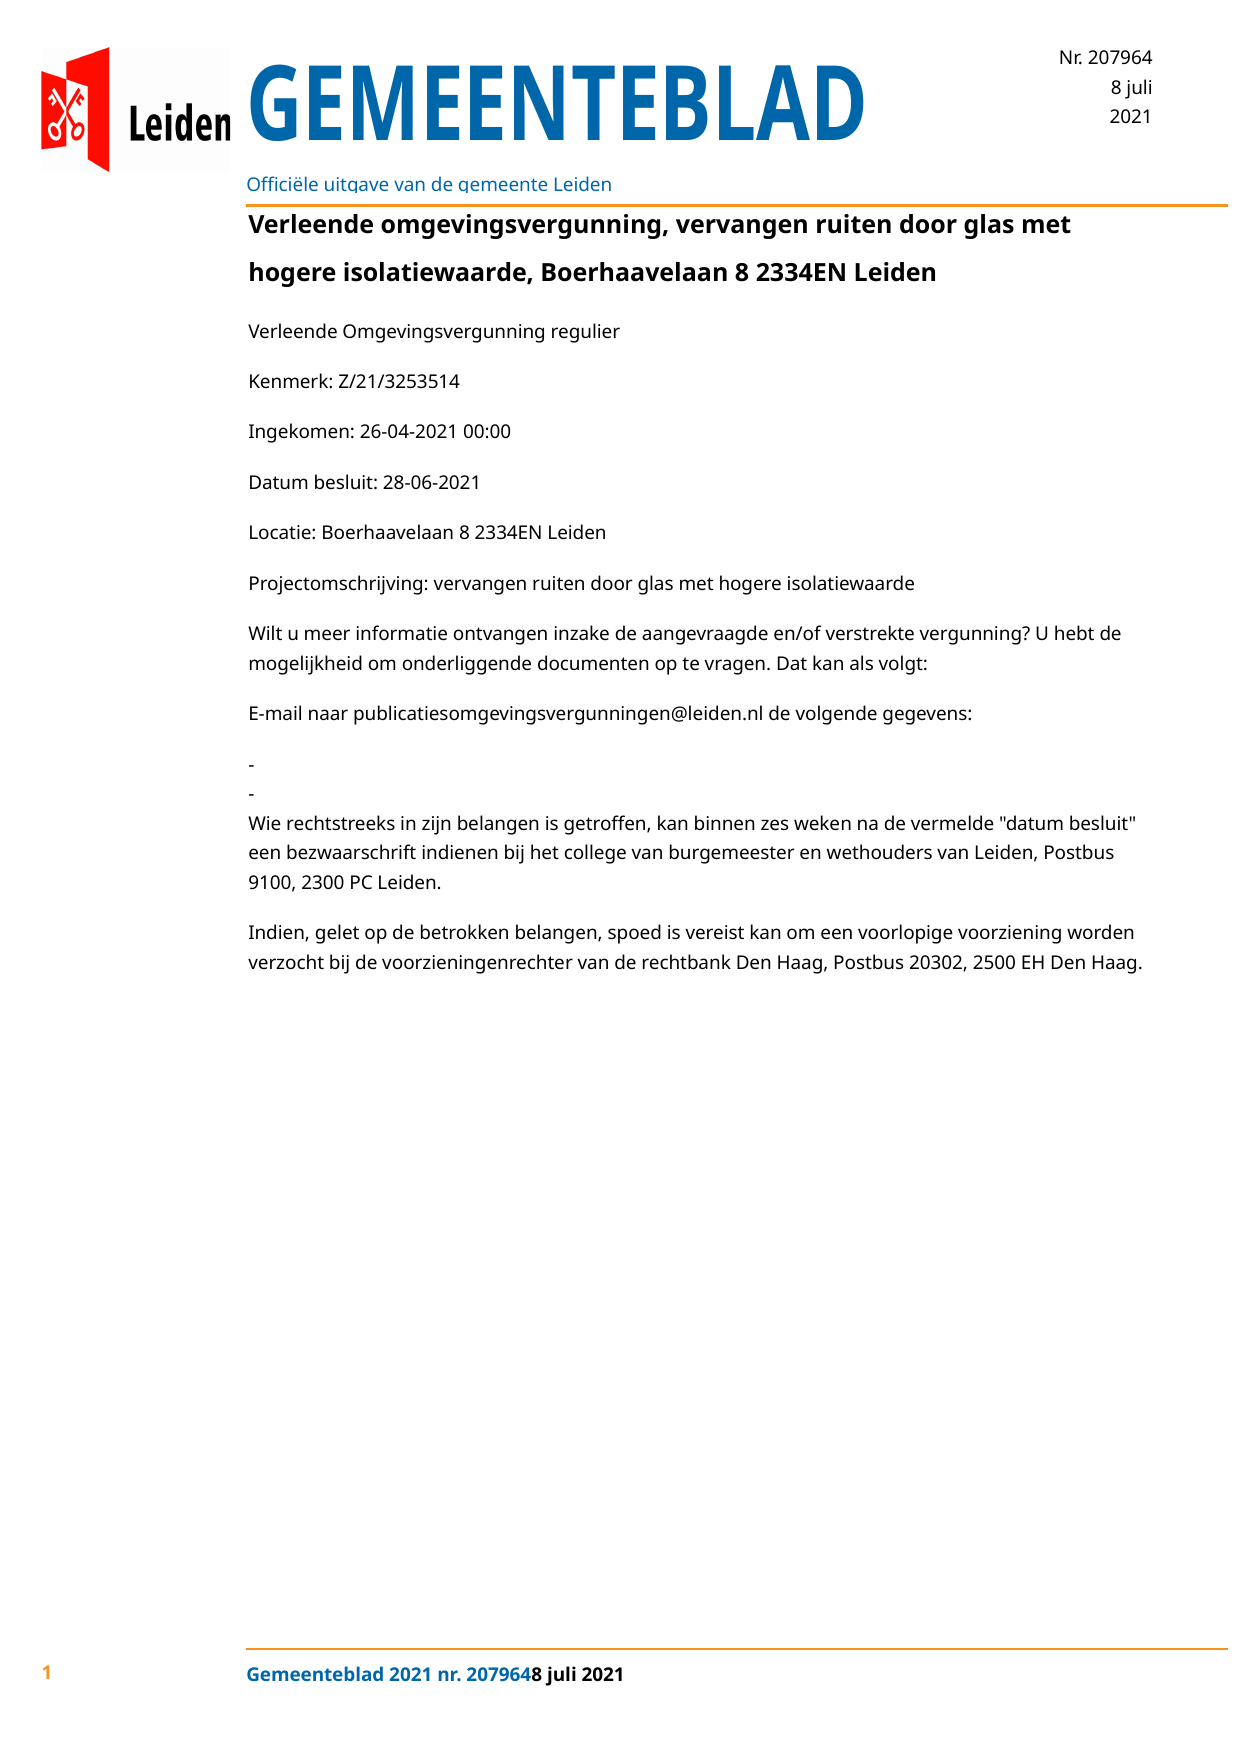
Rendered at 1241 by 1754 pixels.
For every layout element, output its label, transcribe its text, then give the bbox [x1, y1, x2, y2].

text Datum besluit: 28-06-2021 [248, 469, 1152, 495]
text Verleende Omgevingsvergunning regulier [248, 318, 1152, 344]
text E-mail naar publicatiesomgevingsvergunningen@leiden.nl de volgende gegevens: [248, 700, 1152, 726]
text Indien, gelet op de betrokken belangen, spoed is vereist kan om een voorlopige voorziening worden verzocht bij de voorzieningenrechter van de rechtbank Den Haag, Postbus 20302, 2500 EH Den Haag. [248, 919, 1152, 975]
text Projectomschrijving: vervangen ruiten door glas met hogere isolatiewaarde [248, 570, 1152, 596]
text Locatie: Boerhaavelaan 8 2334EN Leiden [248, 519, 1152, 545]
text Wilt u meer informatie ontvangen inzake de aangevraagde en/of verstrekte vergunning? U hebt de mogelijkheid om onderliggende documenten op te vragen. Dat kan als volgt: [248, 620, 1152, 676]
text Verleende omgevingsvergunning, vervangen ruiten door glas met hogere isolatiewaarde, Boerhaavelaan 8 2334EN Leiden [248, 207, 1152, 288]
picture [41, 47, 231, 172]
text Wie rechtstreeks in zijn belangen is getroffen, kan binnen zes weken na de vermelde "datum besluit" een bezwaarschrift indienen bij het college van burgemeester en wethouders van Leiden, Postbus 9100, 2300 PC Leiden. [248, 810, 1152, 895]
text Ingekomen: 26-04-2021 00:00 [248, 419, 1152, 444]
text Kenmerk: Z/21/3253514 [248, 368, 1152, 394]
